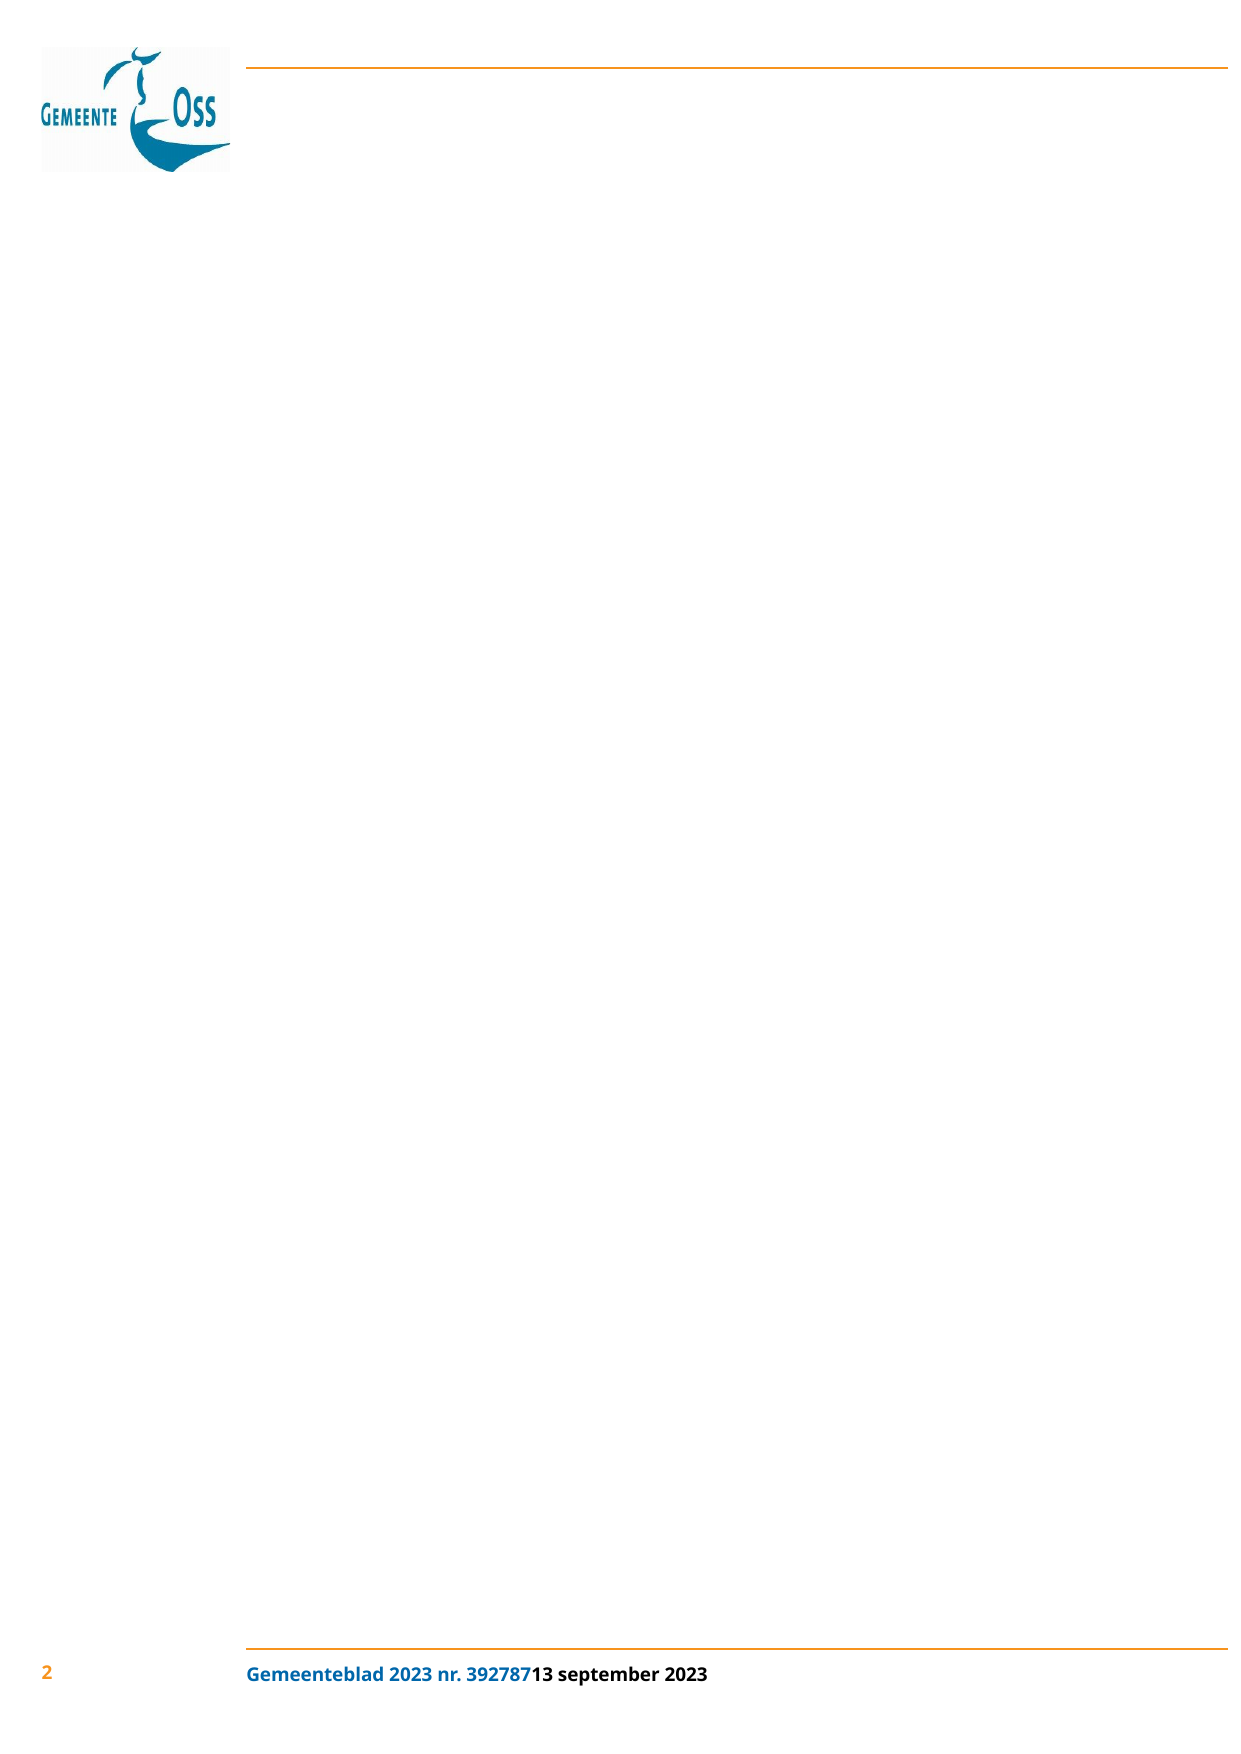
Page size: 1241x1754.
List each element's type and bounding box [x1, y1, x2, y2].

picture [41, 47, 231, 172]
